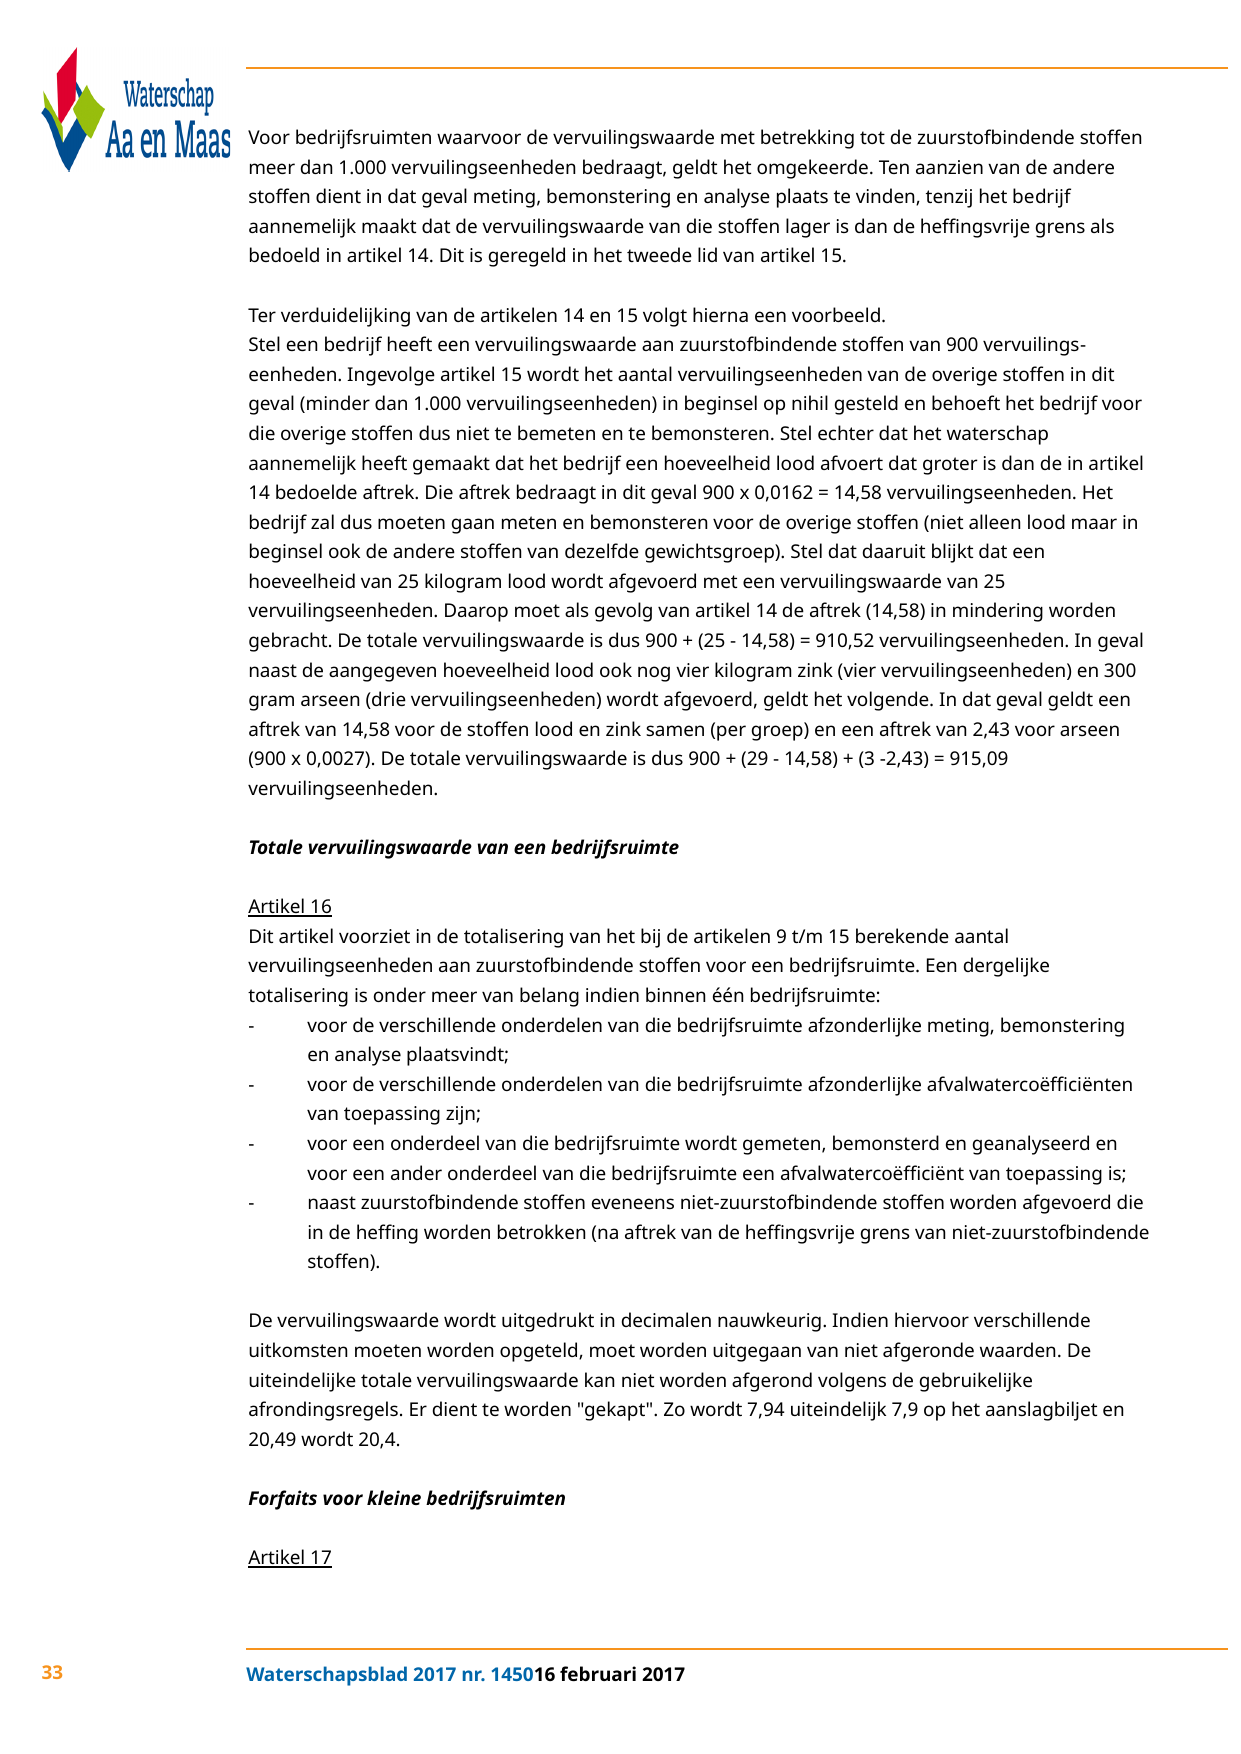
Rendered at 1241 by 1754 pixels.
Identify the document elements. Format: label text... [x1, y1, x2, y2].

list voor de verschillende onderdelen van die bedrijfsruimte afzonderlijke afvalwatercoëfficiënten van toepassing zijn; [248, 1071, 1152, 1126]
list naast zuurstofbindende stoffen eveneens niet-zuurstofbindende stoffen worden afgevoerd die in de heffing worden betrokken (na aftrek van de heffingsvrije grens van niet-zuurstofbindende stoffen). [248, 1189, 1152, 1274]
text Totale vervuilingswaarde van een bedrijfsruimte [248, 834, 1152, 860]
list voor een onderdeel van die bedrijfsruimte wordt gemeten, bemonsterd en geanalyseerd en voor een ander onderdeel van die bedrijfsruimte een afvalwatercoëfficiënt van toepassing is; [248, 1130, 1152, 1186]
text Artikel 17 [248, 1544, 1152, 1570]
list voor de verschillende onderdelen van die bedrijfsruimte afzonderlijke meting, bemonstering en analyse plaatsvindt; [248, 1012, 1152, 1067]
text Stel een bedrijf heeft een vervuilingswaarde aan zuurstofbindende stoffen van 900 vervuilings­eenheden. Ingevolge artikel 15 wordt het aantal vervuilingseenheden van de overige stoffen in dit geval (minder dan 1.000 vervuilingseenheden) in beginsel op nihil gesteld en behoeft het bedrijf voor die overige stoffen dus niet te bemeten en te bemonsteren. Stel echter dat het waterschap aannemelijk heeft gemaakt dat het bedrijf een hoeveelheid lood afvoert dat groter is dan de in artikel 14 bedoelde aftrek. Die aftrek bedraagt in dit geval 900 x 0,0162 = 14,58 vervuilingseenheden. Het bedrijf zal dus moeten gaan meten en bemonsteren voor de overige stoffen (niet alleen lood maar in beginsel ook de andere stoffen van dezelfde gewichtsgroep). Stel dat daaruit blijkt dat een hoeveelheid van 25 kilogram lood wordt afgevoerd met een vervuilingswaarde van 25 vervuilingseenheden. Daarop moet als gevolg van artikel 14 de aftrek (14,58) in mindering worden gebracht. De totale vervuilingswaarde is dus 900 + (25 - 14,58) = 910,52 vervuilingseenheden. In geval naast de aangegeven hoeveelheid lood ook nog vier kilogram zink (vier vervuilingseenheden) en 300 gram arseen (drie vervuilingseenheden) wordt afgevoerd, geldt het volgende. In dat geval geldt een aftrek van 14,58 voor de stoffen lood en zink samen (per groep) en een aftrek van 2,43 voor arseen (900 x 0,0027). De totale vervuilingswaarde is dus 900 + (29 - 14,58) + (3 -2,43) = 915,09 vervuilingseenheden. [248, 331, 1152, 801]
text De vervuilingswaarde wordt uitgedrukt in decimalen nauwkeurig. Indien hiervoor verschillende uitkomsten moeten worden opgeteld, moet worden uitgegaan van niet afgeronde waarden. De uiteindelijke totale vervuilingswaarde kan niet worden afgerond volgens de gebruikelijke afrondingsregels. Er dient te worden "gekapt". Zo wordt 7,94 uiteindelijk 7,9 op het aanslagbiljet en 20,49 wordt 20,4. [248, 1308, 1152, 1452]
text Artikel 16 [248, 893, 1152, 919]
text Dit artikel voorziet in de totalisering van het bij de artikelen 9 t/m 15 berekende aantal vervuilingseenheden aan zuurstofbindende stoffen voor een bedrijfsruimte. Een dergelijke totalisering is onder meer van belang indien binnen één bedrijfsruimte: [248, 923, 1152, 1008]
text Ter verduidelijking van de artikelen 14 en 15 volgt hierna een voorbeeld. [248, 302, 1152, 328]
text Voor bedrijfsruimten waarvoor de vervuilingswaarde met betrekking tot de zuurstofbindende stof­fen meer dan 1.000 vervuilingseenheden bedraagt, geldt het omgekeerde. Ten aanzien van de andere stoffen dient in dat geval meting, bemonstering en analyse plaats te vinden, tenzij het be­drijf aannemelijk maakt dat de vervuilingswaarde van die stoffen lager is dan de heffingsvrije grens als bedoeld in artikel 14. Dit is geregeld in het tweede lid van artikel 15. [248, 124, 1152, 268]
text Forfaits voor kleine bedrijfsruimten [248, 1485, 1152, 1511]
picture [41, 47, 231, 172]
